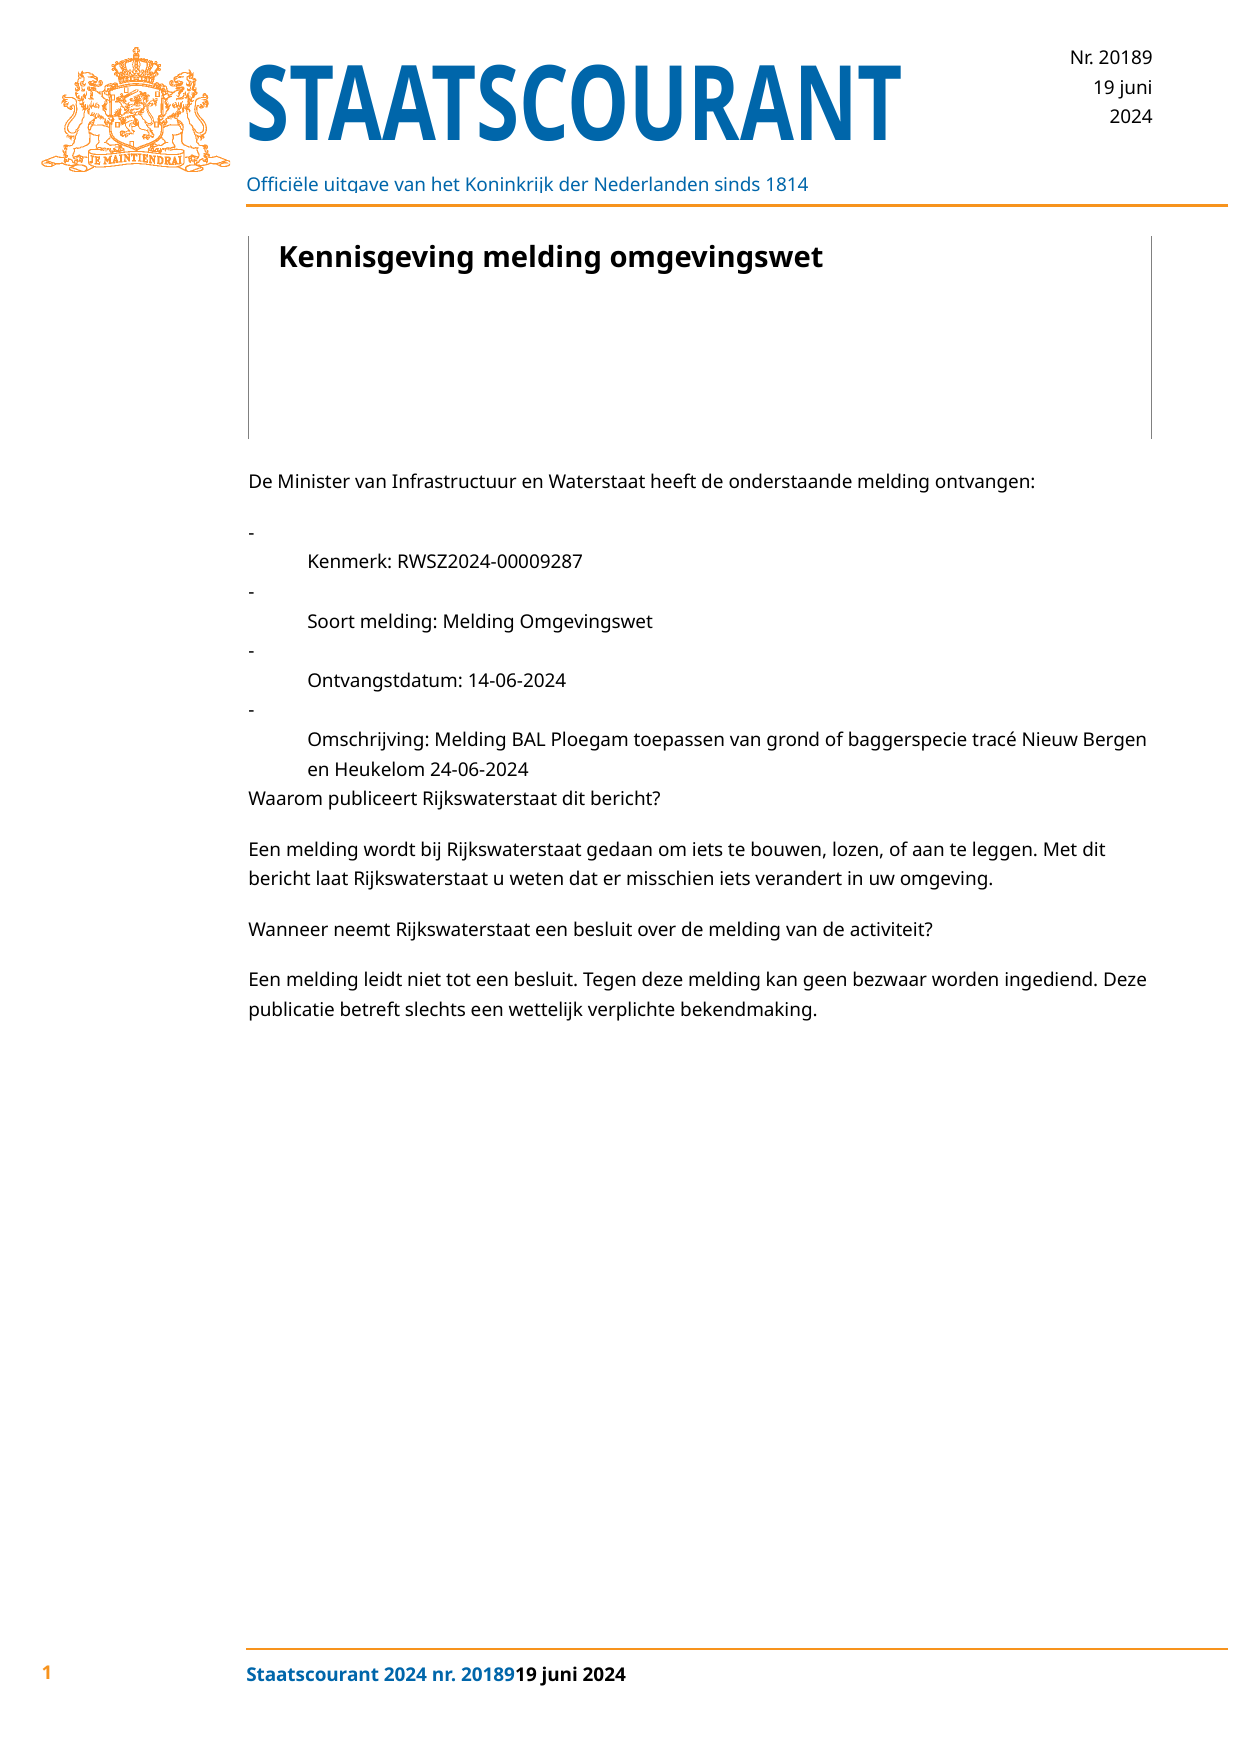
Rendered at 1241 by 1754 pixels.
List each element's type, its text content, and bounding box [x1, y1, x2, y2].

list Kenmerk: RWSZ2024-00009287 [248, 549, 1152, 574]
text Een melding leidt niet tot een besluit. Tegen deze melding kan geen bezwaar worden ingediend. Deze publicatie betreft slechts een wettelijk verplichte bekendmaking. [248, 966, 1152, 1021]
picture [912, 236, 1090, 414]
list Soort melding: Melding Omgevingswet [248, 608, 1152, 633]
text Waarom publiceert Rijkswaterstaat dit bericht? [248, 785, 1152, 811]
text Wanneer neemt Rijkswaterstaat een besluit over de melding van de activiteit? [248, 916, 1152, 941]
picture [41, 47, 231, 172]
table_header [1090, 236, 1151, 413]
table_header [850, 414, 1151, 439]
table_header Kennisgeving melding omgevingswet [249, 236, 850, 439]
list Omschrijving: Melding BAL Ploegam toepassen van grond of baggerspecie tracé Nieuw Bergen en Heukelom 24-06-2024 [248, 726, 1152, 781]
table_header [850, 236, 912, 413]
list Ontvangstdatum: 14-06-2024 [248, 667, 1152, 693]
text De Minister van Infrastructuur en Waterstaat heeft de onderstaande melding ontvangen: [248, 469, 1152, 494]
text Een melding wordt bij Rijkswaterstaat gedaan om iets te bouwen, lozen, of aan te leggen. Met dit bericht laat Rijkswaterstaat u weten dat er misschien iets verandert in uw omgeving. [248, 836, 1152, 891]
